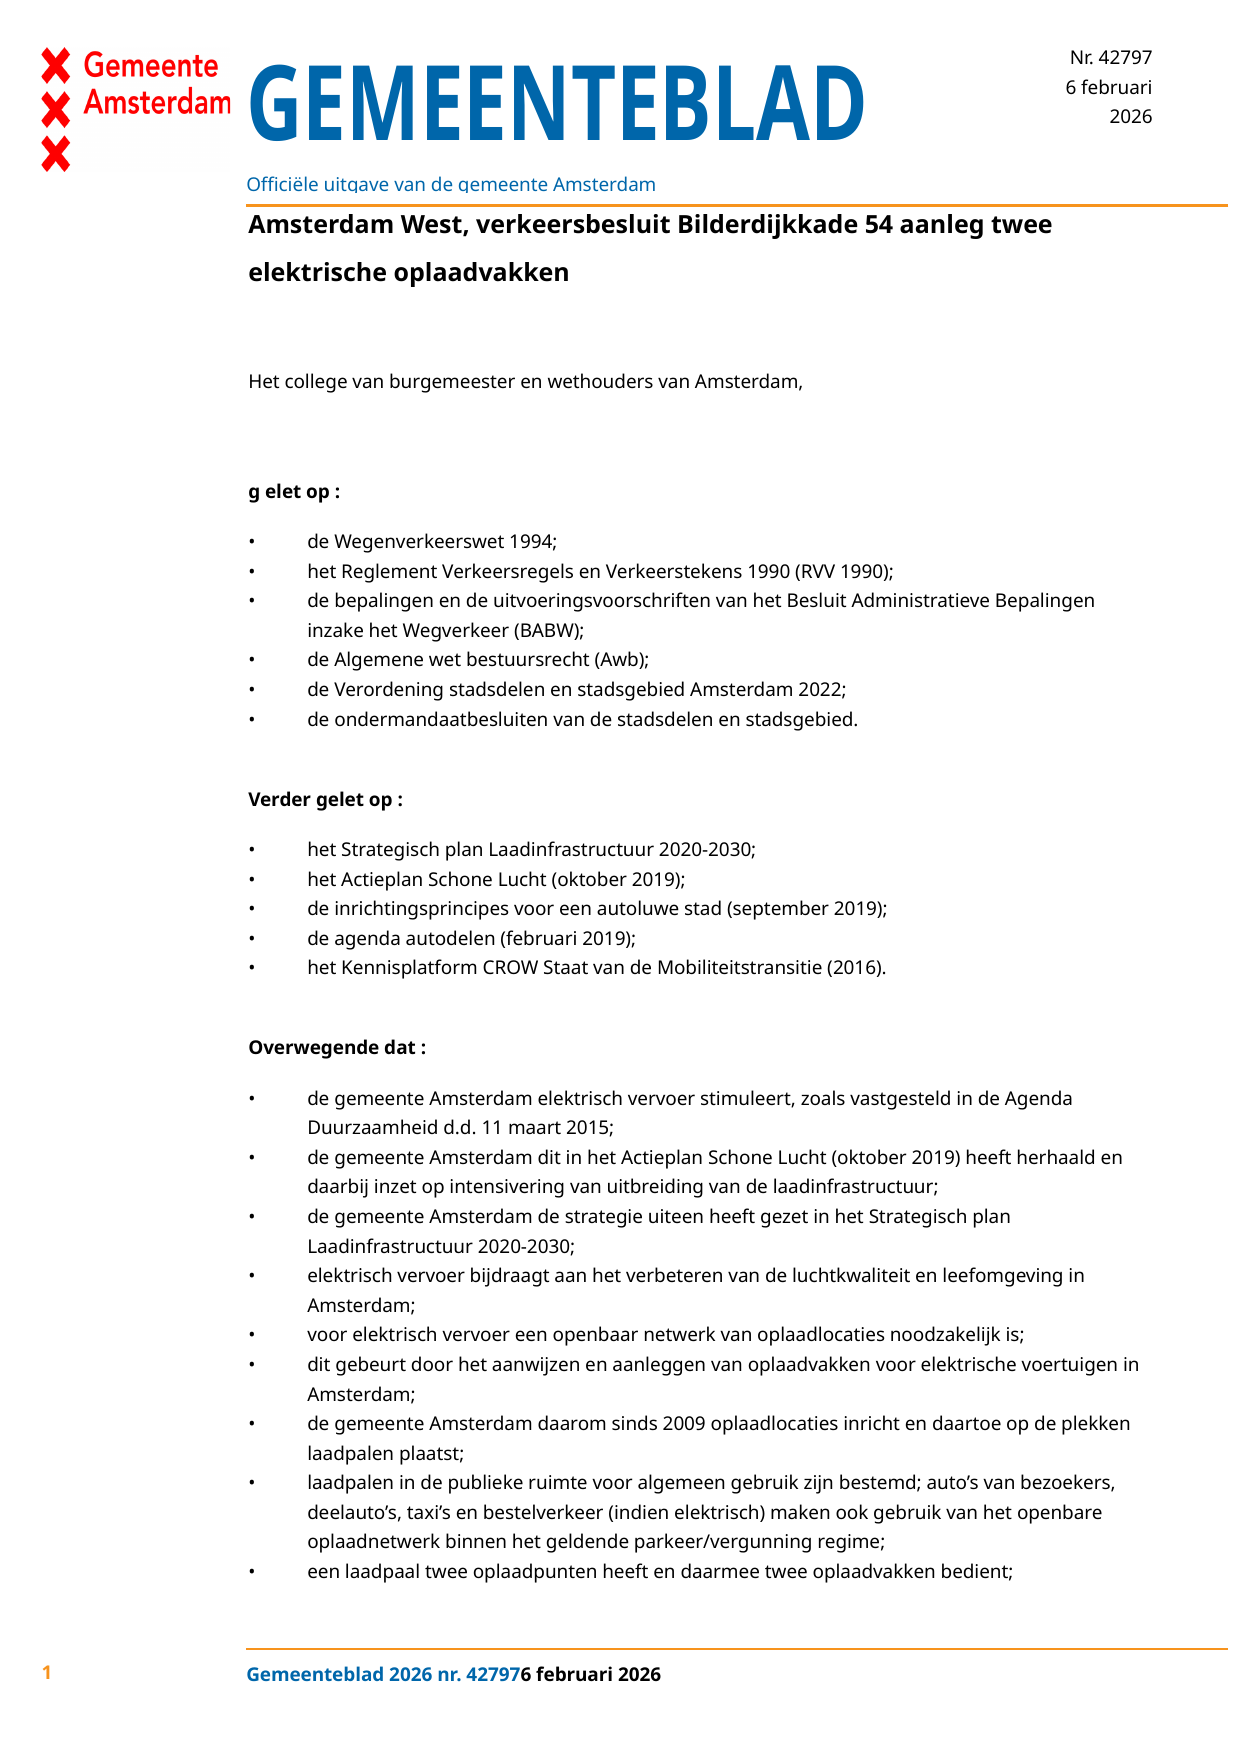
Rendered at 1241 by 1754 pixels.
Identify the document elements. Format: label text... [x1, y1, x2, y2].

list het Actieplan Schone Lucht (oktober 2019); [248, 866, 1152, 891]
list het Kennisplatform CROW Staat van de Mobiliteitstransitie (2016). [248, 954, 1152, 980]
text g elet op : [248, 478, 1152, 503]
list het Reglement Verkeersregels en Verkeerstekens 1990 (RVV 1990); [248, 558, 1152, 583]
list elektrisch vervoer bijdraagt aan het verbeteren van de luchtkwaliteit en leefomgeving in Amsterdam; [248, 1262, 1152, 1318]
list de ondermandaatbesluiten van de stadsdelen en stadsgebied. [248, 706, 1152, 731]
text Overwegende dat : [248, 1034, 1152, 1060]
text Het college van burgemeester en wethouders van Amsterdam, [248, 368, 1152, 394]
list de gemeente Amsterdam elektrisch vervoer stimuleert, zoals vastgesteld in de Agenda Duurzaamheid d.d. 11 maart 2015; [248, 1085, 1152, 1140]
text Verder gelet op : [248, 786, 1152, 811]
list het Strategisch plan Laadinfrastructuur 2020-2030; [248, 836, 1152, 862]
text Amsterdam West, verkeersbesluit Bilderdijkkade 54 aanleg twee elektrische oplaadvakken [248, 207, 1152, 288]
list de Wegenverkeerswet 1994; [248, 528, 1152, 554]
list de agenda autodelen (februari 2019); [248, 925, 1152, 951]
list dit gebeurt door het aanwijzen en aanleggen van oplaadvakken voor elektrische voertuigen in Amsterdam; [248, 1351, 1152, 1406]
list voor elektrisch vervoer een openbaar netwerk van oplaadlocaties noodzakelijk is; [248, 1322, 1152, 1347]
list de Verordening stadsdelen en stadsgebied Amsterdam 2022; [248, 676, 1152, 702]
list de inrichtingsprincipes voor een autoluwe stad (september 2019); [248, 895, 1152, 921]
list laadpalen in de publieke ruimte voor algemeen gebruik zijn bestemd; auto’s van bezoekers, deelauto’s, taxi’s en bestelverkeer (indien elektrisch) maken ook gebruik van het openbare oplaadnetwerk binnen het geldende parkeer/vergunning regime; [248, 1469, 1152, 1554]
list de gemeente Amsterdam de strategie uiteen heeft gezet in het Strategisch plan Laadinfrastructuur 2020-2030; [248, 1203, 1152, 1258]
list een laadpaal twee oplaadpunten heeft en daarmee twee oplaadvakken bedient; [248, 1558, 1152, 1584]
list de bepalingen en de uitvoeringsvoorschriften van het Besluit Administratieve Bepalingen inzake het Wegverkeer (BABW); [248, 587, 1152, 643]
list de gemeente Amsterdam daarom sinds 2009 oplaadlocaties inricht en daartoe op de plekken laadpalen plaatst; [248, 1410, 1152, 1466]
list de Algemene wet bestuursrecht (Awb); [248, 647, 1152, 672]
list de gemeente Amsterdam dit in het Actieplan Schone Lucht (oktober 2019) heeft herhaald en daarbij inzet op intensivering van uitbreiding van de laadinfrastructuur; [248, 1144, 1152, 1199]
picture [41, 47, 231, 172]
